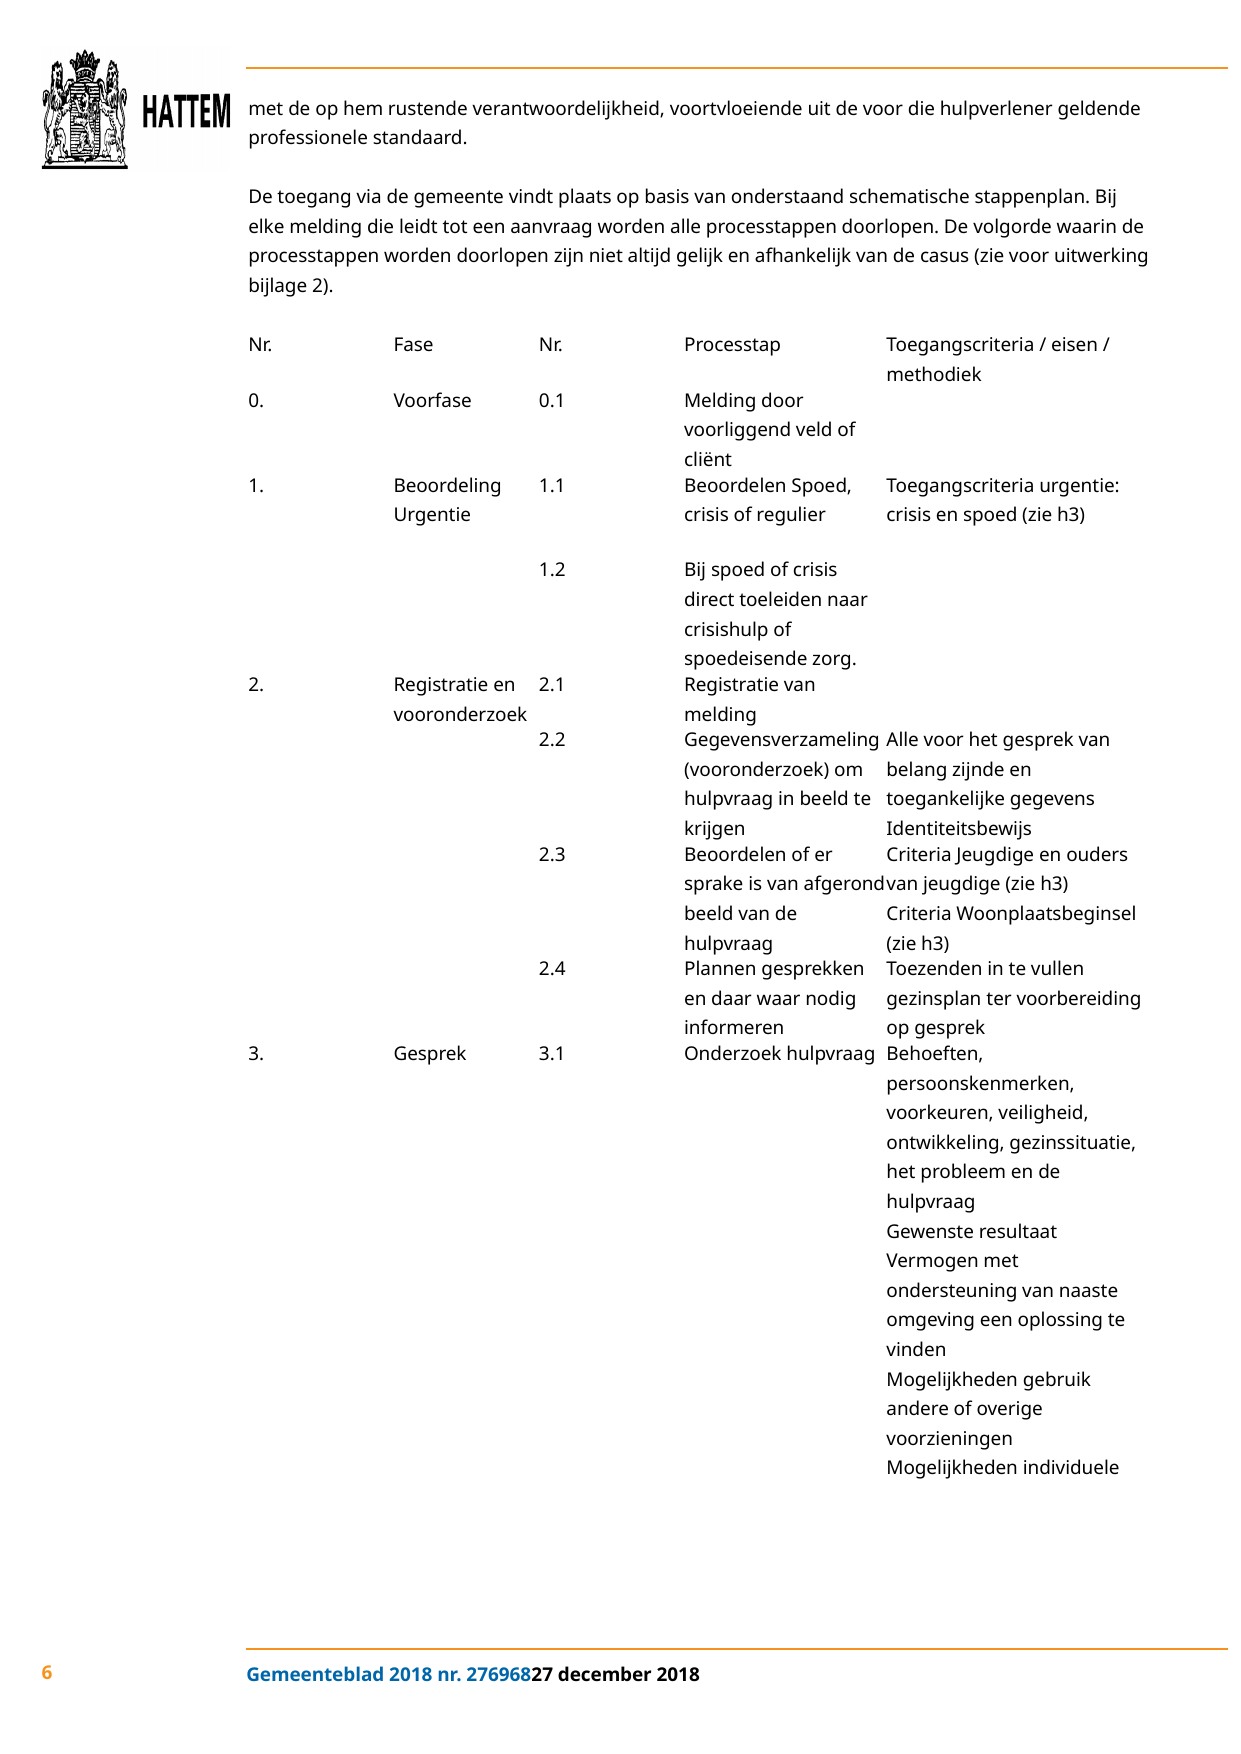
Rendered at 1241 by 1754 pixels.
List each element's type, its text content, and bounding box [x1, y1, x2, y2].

table_cell 2.3 [539, 841, 684, 955]
table_cell 3. [248, 1040, 393, 1480]
table_cell 1. [248, 472, 393, 557]
table_cell [248, 726, 393, 841]
table_cell 2.2 [539, 726, 684, 841]
table_cell Toegangscriteria urgentie: crisis en spoed (zie h3) [886, 472, 1152, 557]
table_cell [393, 841, 539, 955]
table_cell 2.1 [539, 671, 684, 726]
table_cell Registratie en vooronderzoek [393, 671, 539, 726]
table_header Nr. [539, 332, 684, 387]
table_header Fase [393, 332, 539, 387]
table_header Toegangscriteria / eisen / methodiek [886, 332, 1152, 387]
table_cell Melding door voorliggend veld of cliënt [684, 387, 886, 472]
table_cell Behoeften, persoonskenmerken, voorkeuren, veiligheid, ontwikkeling, gezinssituatie, het probleem en de hulpvraag Gewenste resultaat Vermogen met ondersteuning van naaste omgeving een oplossing te vinden Mogelijkheden gebruik andere of overige voorzieningen Mogelijkheden individuele [886, 1040, 1152, 1480]
table_cell [393, 726, 539, 841]
table_cell 0.1 [539, 387, 684, 472]
table_cell Voorfase [393, 387, 539, 472]
table_cell 2. [248, 671, 393, 726]
table_cell [248, 955, 393, 1040]
table_header Processtap [684, 332, 886, 387]
table_cell Beoordelen Spoed, crisis of regulier [684, 472, 886, 557]
table_cell 1.1 [539, 472, 684, 557]
picture [41, 47, 231, 172]
table_cell 3.1 [539, 1040, 684, 1480]
table_cell [393, 955, 539, 1040]
table_cell Gegevensverzameling (vooronderzoek) om hulpvraag in beeld te krijgen [684, 726, 886, 841]
table_cell Bij spoed of crisis direct toeleiden naar crisishulp of spoedeisende zorg. [684, 557, 886, 671]
text met de op hem rustende verantwoordelijkheid, voortvloeiende uit de voor die hulpverlener geldende professionele standaard. [248, 95, 1152, 150]
table_cell [886, 557, 1152, 671]
table_cell 2.4 [539, 955, 684, 1040]
table_cell [886, 671, 1152, 726]
table_cell 1.2 [539, 557, 684, 671]
table_cell Onderzoek hulpvraag [684, 1040, 886, 1480]
table_cell Beoordelen of er sprake is van afgerond beeld van de hulpvraag [684, 841, 886, 955]
table_cell [248, 841, 393, 955]
table_cell Plannen gesprekken en daar waar nodig informeren [684, 955, 886, 1040]
table_cell [886, 387, 1152, 472]
table_cell 0. [248, 387, 393, 472]
table_cell Alle voor het gesprek van belang zijnde en toegankelijke gegevens Identiteitsbewijs [886, 726, 1152, 841]
table_cell Beoordeling Urgentie [393, 472, 539, 557]
table_cell Gesprek [393, 1040, 539, 1480]
table_header Nr. [248, 332, 393, 387]
table_cell [248, 557, 393, 671]
table_cell Criteria Jeugdige en ouders van jeugdige (zie h3) Criteria Woonplaatsbeginsel (zie h3) [886, 841, 1152, 955]
table_cell Toezenden in te vullen gezinsplan ter voorbereiding op gesprek [886, 955, 1152, 1040]
table_cell [393, 557, 539, 671]
text De toegang via de gemeente vindt plaats op basis van onderstaand schematische stappenplan. Bij elke melding die leidt tot een aanvraag worden alle processtappen doorlopen. De volgorde waarin de processtappen worden doorlopen zijn niet altijd gelijk en afhankelijk van de casus (zie voor uitwerking bijlage 2). [248, 183, 1152, 298]
table_cell Registratie van melding [684, 671, 886, 726]
